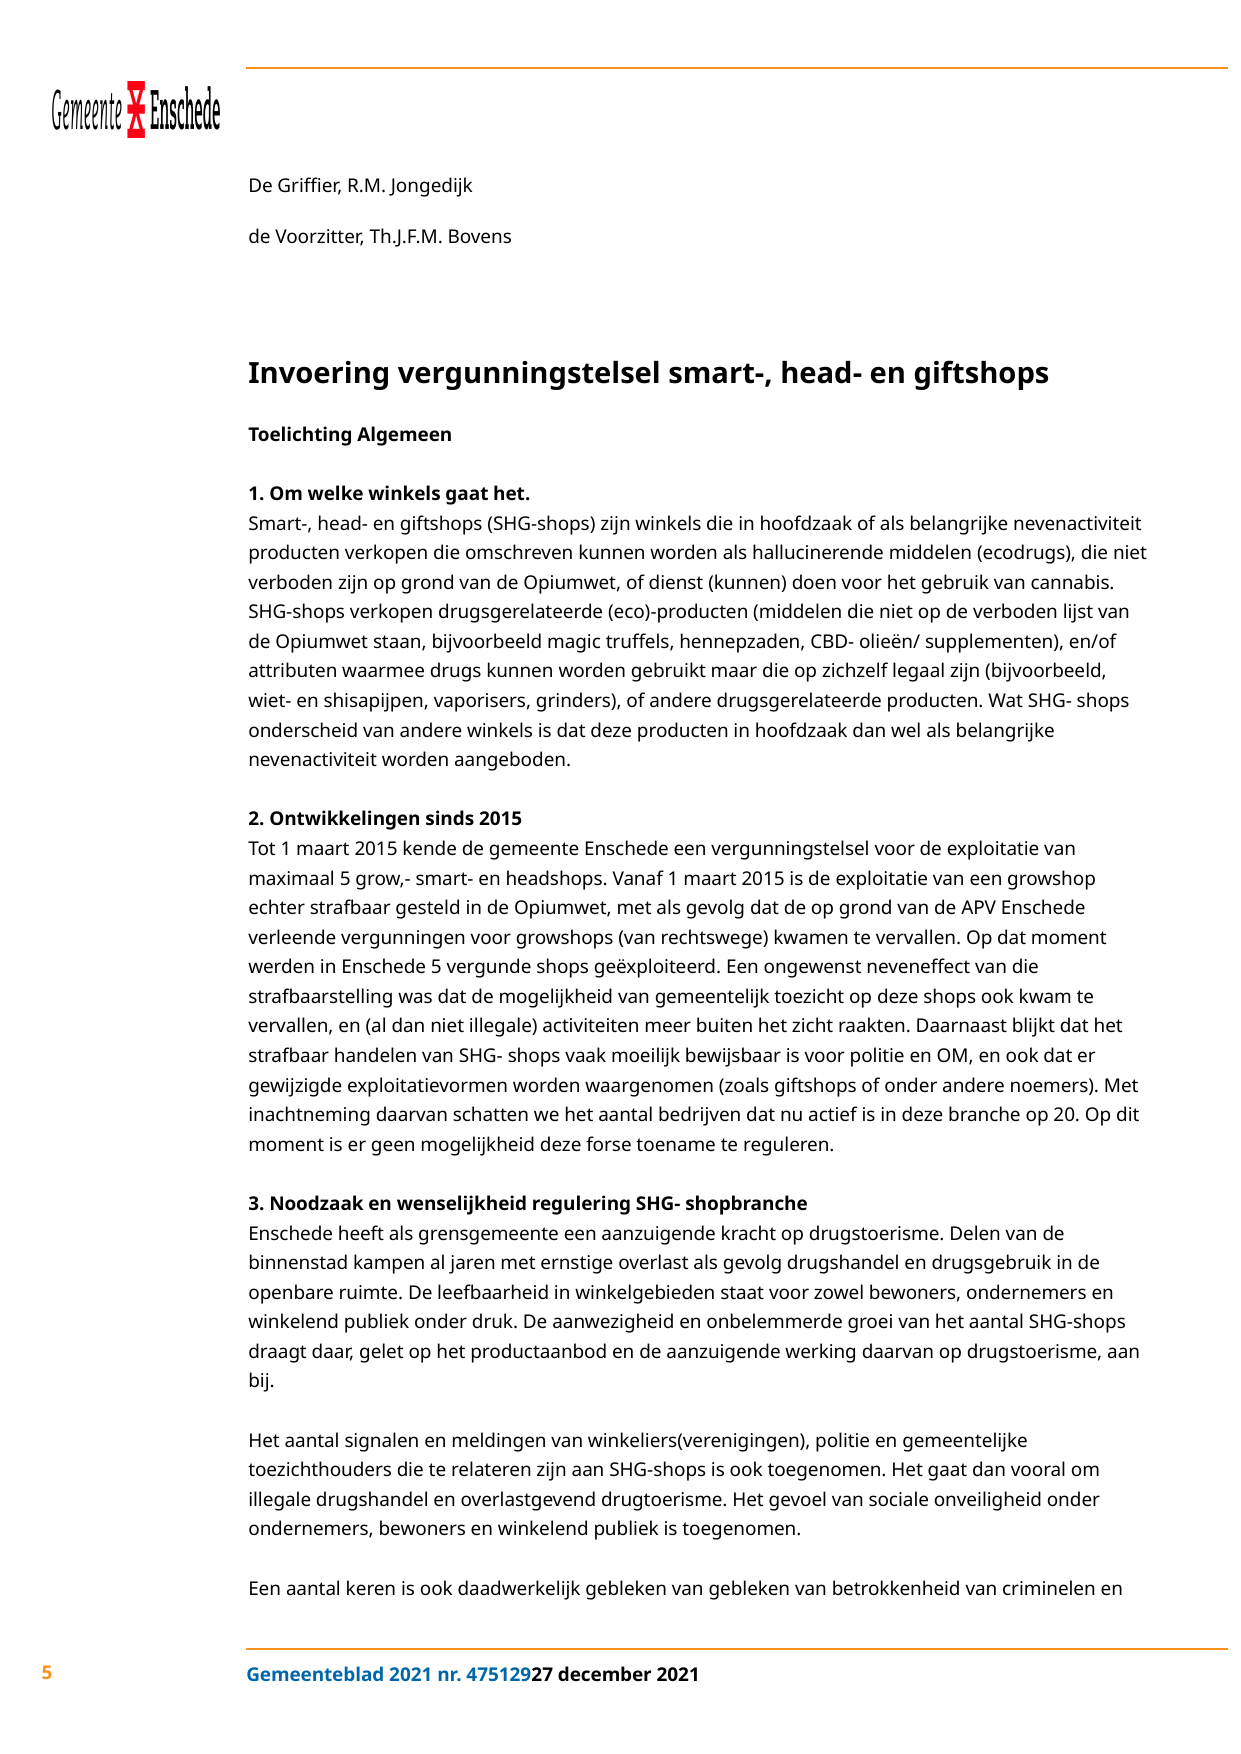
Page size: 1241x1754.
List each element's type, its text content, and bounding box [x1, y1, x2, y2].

text 2. Ontwikkelingen sinds 2015 [248, 806, 1152, 831]
text De Griffier, R.M. Jongedijk [248, 172, 1152, 198]
text Enschede heeft als grensgemeente een aanzuigende kracht op drugstoerisme. Delen van de binnenstad kampen al jaren met ernstige overlast als gevolg drugshandel en drugsgebruik in de openbare ruimte. De leefbaarheid in winkelgebieden staat voor zowel bewoners, ondernemers en winkelend publiek onder druk. De aanwezigheid en onbelemmerde groei van het aantal SHG-shops draagt daar, gelet op het productaanbod en de aanzuigende werking daarvan op drugstoerisme, aan bij. [248, 1220, 1152, 1393]
text Invoering vergunningstelsel smart-, head- en giftshops [248, 352, 1152, 392]
text 3. Noodzaak en wenselijkheid regulering SHG- shopbranche [248, 1190, 1152, 1216]
text Het aantal signalen en meldingen van winkeliers(verenigingen), politie en gemeentelijke toezichthouders die te relateren zijn aan SHG-shops is ook toegenomen. Het gaat dan vooral om illegale drugshandel en overlastgevend drugtoerisme. Het gevoel van sociale onveiligheid onder ondernemers, bewoners en winkelend publiek is toegenomen. [248, 1427, 1152, 1541]
text Tot 1 maart 2015 kende de gemeente Enschede een vergunningstelsel voor de exploitatie van maximaal 5 grow,- smart- en headshops. Vanaf 1 maart 2015 is de exploitatie van een growshop echter strafbaar gesteld in de Opiumwet, met als gevolg dat de op grond van de APV Enschede verleende vergunningen voor growshops (van rechtswege) kwamen te vervallen. Op dat moment werden in Enschede 5 vergunde shops geëxploiteerd. Een ongewenst neveneffect van die strafbaarstelling was dat de mogelijkheid van gemeentelijk toezicht op deze shops ook kwam te vervallen, en (al dan niet illegale) activiteiten meer buiten het zicht raakten. Daarnaast blijkt dat het strafbaar handelen van SHG- shops vaak moeilijk bewijsbaar is voor politie en OM, en ook dat er gewijzigde exploitatievormen worden waargenomen (zoals giftshops of onder andere noemers). Met inachtneming daarvan schatten we het aantal bedrijven dat nu actief is in deze branche op 20. Op dit moment is er geen mogelijkheid deze forse toename te reguleren. [248, 835, 1152, 1157]
text Een aantal keren is ook daadwerkelijk gebleken van gebleken van betrokkenheid van criminelen en [248, 1575, 1152, 1600]
text Smart-, head- en giftshops (SHG-shops) zijn winkels die in hoofdzaak of als belangrijke nevenactiviteit producten verkopen die omschreven kunnen worden als hallucinerende middelen (ecodrugs), die niet verboden zijn op grond van de Opiumwet, of dienst (kunnen) doen voor het gebruik van cannabis. [248, 510, 1152, 594]
text SHG-shops verkopen drugsgerelateerde (eco)-producten (middelen die niet op de verboden lijst van de Opiumwet staan, bijvoorbeeld magic truffels, hennepzaden, CBD- olieën/ supplementen), en/of attributen waarmee drugs kunnen worden gebruikt maar die op zichzelf legaal zijn (bijvoorbeeld, wiet- en shisapijpen, vaporisers, grinders), of andere drugsgerelateerde producten. Wat SHG- shops onderscheid van andere winkels is dat deze producten in hoofdzaak dan wel als belangrijke nevenactiviteit worden aangeboden. [248, 598, 1152, 772]
text 1. Om welke winkels gaat het. [248, 480, 1152, 506]
text Toelichting Algemeen [248, 421, 1152, 447]
picture [41, 47, 231, 172]
text de Voorzitter, Th.J.F.M. Bovens [248, 223, 1152, 249]
